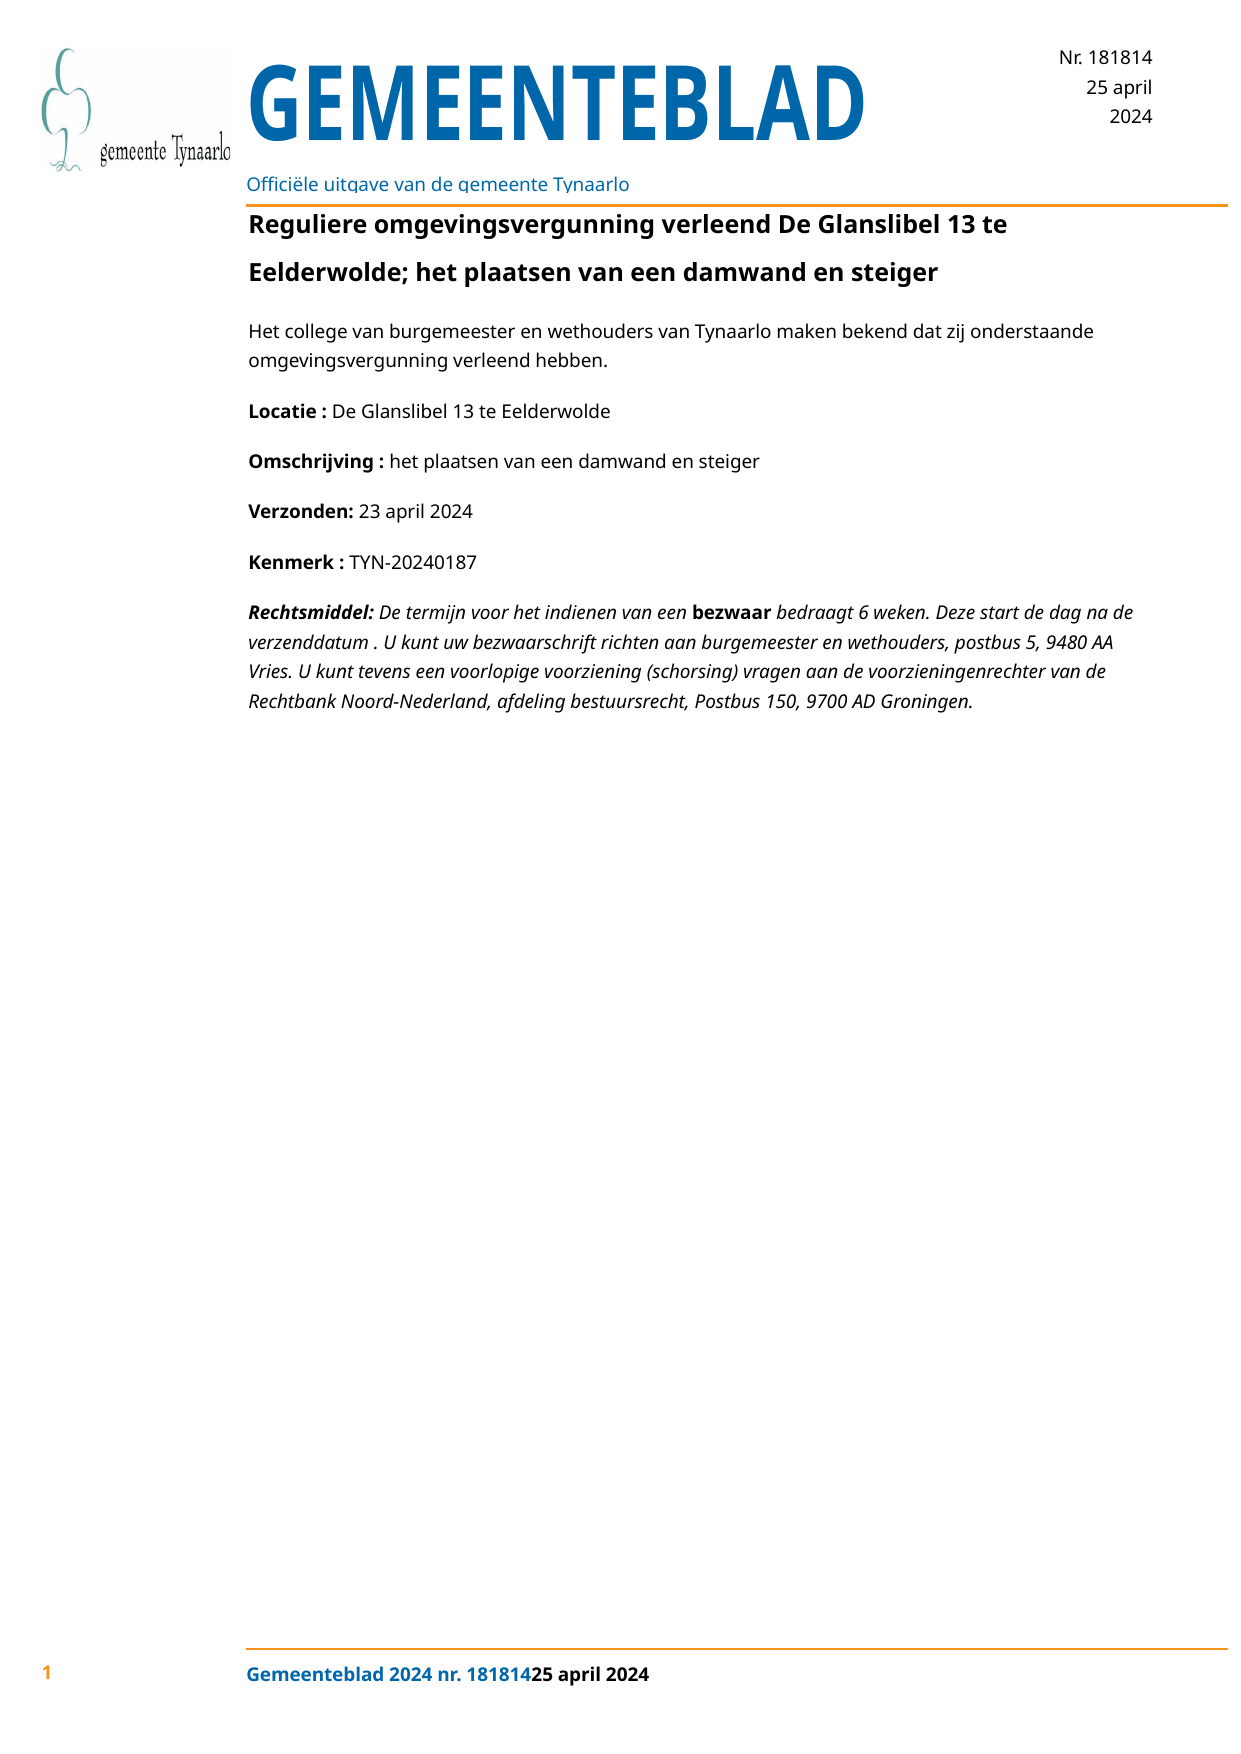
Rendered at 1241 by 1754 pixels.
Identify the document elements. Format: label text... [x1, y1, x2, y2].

text Locatie : De Glanslibel 13 te Eelderwolde [248, 398, 1152, 424]
text Omschrijving : het plaatsen van een damwand en steiger [248, 448, 1152, 474]
text Rechtsmiddel: De termijn voor het indienen van een bezwaar bedraagt 6 weken. Deze start de dag na de verzenddatum . U kunt uw bezwaarschrift richten aan burgemeester en wethouders, postbus 5, 9480 AA Vries. U kunt tevens een voorlopige voorziening (schorsing) vragen aan de voorzieningenrechter van de Rechtbank Noord-Nederland, afdeling bestuursrecht, Postbus 150, 9700 AD Groningen. [248, 599, 1152, 714]
text Reguliere omgevingsvergunning verleend De Glanslibel 13 te Eelderwolde; het plaatsen van een damwand en steiger [248, 207, 1152, 288]
text Verzonden: 23 april 2024 [248, 499, 1152, 524]
text Het college van burgemeester en wethouders van Tynaarlo maken bekend dat zij onderstaande omgevingsvergunning verleend hebben. [248, 318, 1152, 373]
picture [41, 47, 231, 172]
text Kenmerk : TYN-20240187 [248, 549, 1152, 575]
